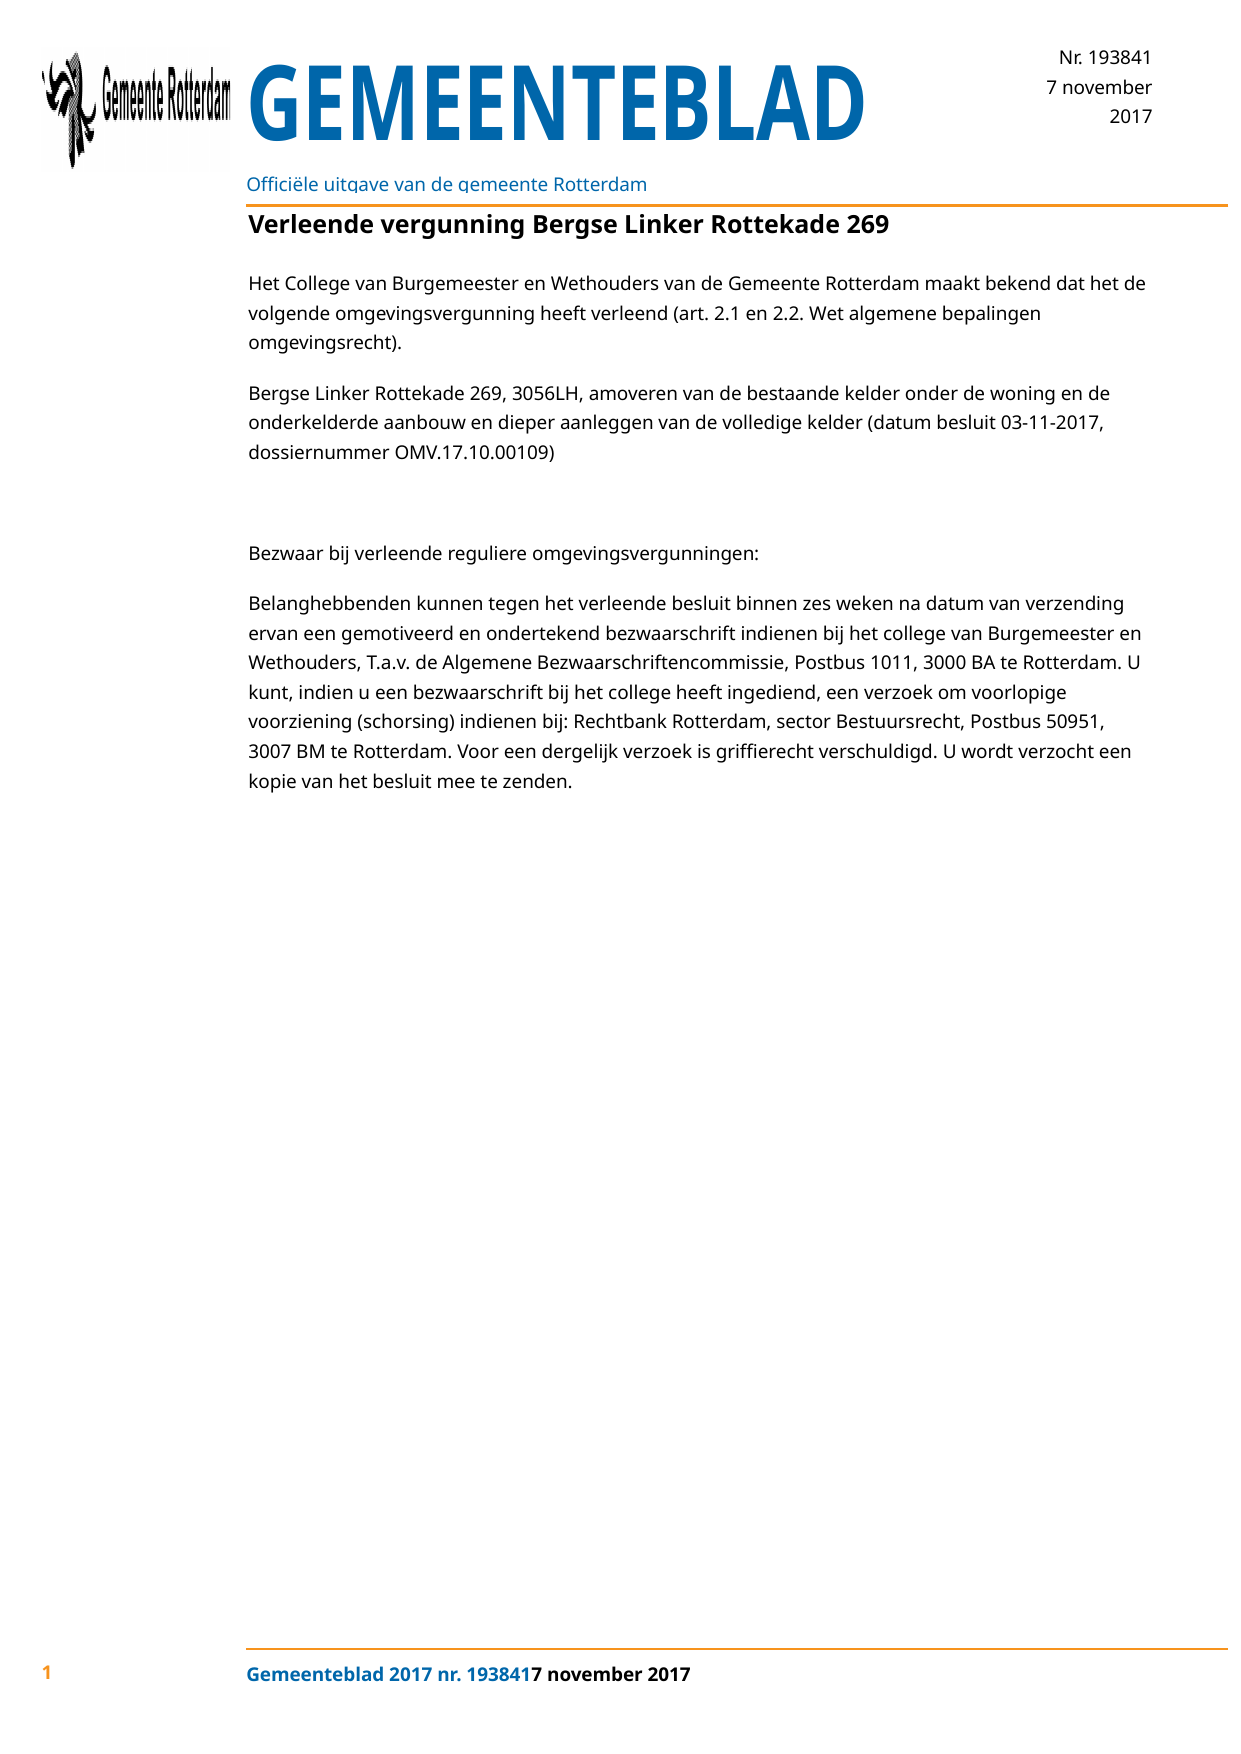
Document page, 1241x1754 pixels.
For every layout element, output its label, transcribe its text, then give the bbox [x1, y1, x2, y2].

text Verleende vergunning Bergse Linker Rottekade 269 [248, 207, 1152, 241]
text Bezwaar bij verleende reguliere omgevingsvergunningen: [248, 540, 1152, 566]
text Bergse Linker Rottekade 269, 3056LH, amoveren van de bestaande kelder onder de woning en de onderkelderde aanbouw en dieper aanleggen van de volledige kelder (datum besluit 03-11-2017, dossiernummer OMV.17.10.00109) [248, 380, 1152, 465]
text Het College van Burgemeester en Wethouders van de Gemeente Rotterdam maakt bekend dat het de volgende omgevingsvergunning heeft verleend (art. 2.1 en 2.2. Wet algemene bepalingen omgevingsrecht). [248, 270, 1152, 355]
picture [41, 47, 231, 172]
text Belanghebbenden kunnen tegen het verleende besluit binnen zes weken na datum van verzending ervan een gemotiveerd en ondertekend bezwaarschrift indienen bij het college van Burgemeester en Wethouders, T.a.v. de Algemene Bezwaarschriftencommissie, Postbus 1011, 3000 BA te Rotterdam. U kunt, indien u een bezwaarschrift bij het college heeft ingediend, een verzoek om voorlopige voorziening (schorsing) indienen bij: Rechtbank Rotterdam, sector Bestuursrecht, Postbus 50951, 3007 BM te Rotterdam. Voor een dergelijk verzoek is griffierecht verschuldigd. U wordt verzocht een kopie van het besluit mee te zenden. [248, 590, 1152, 793]
